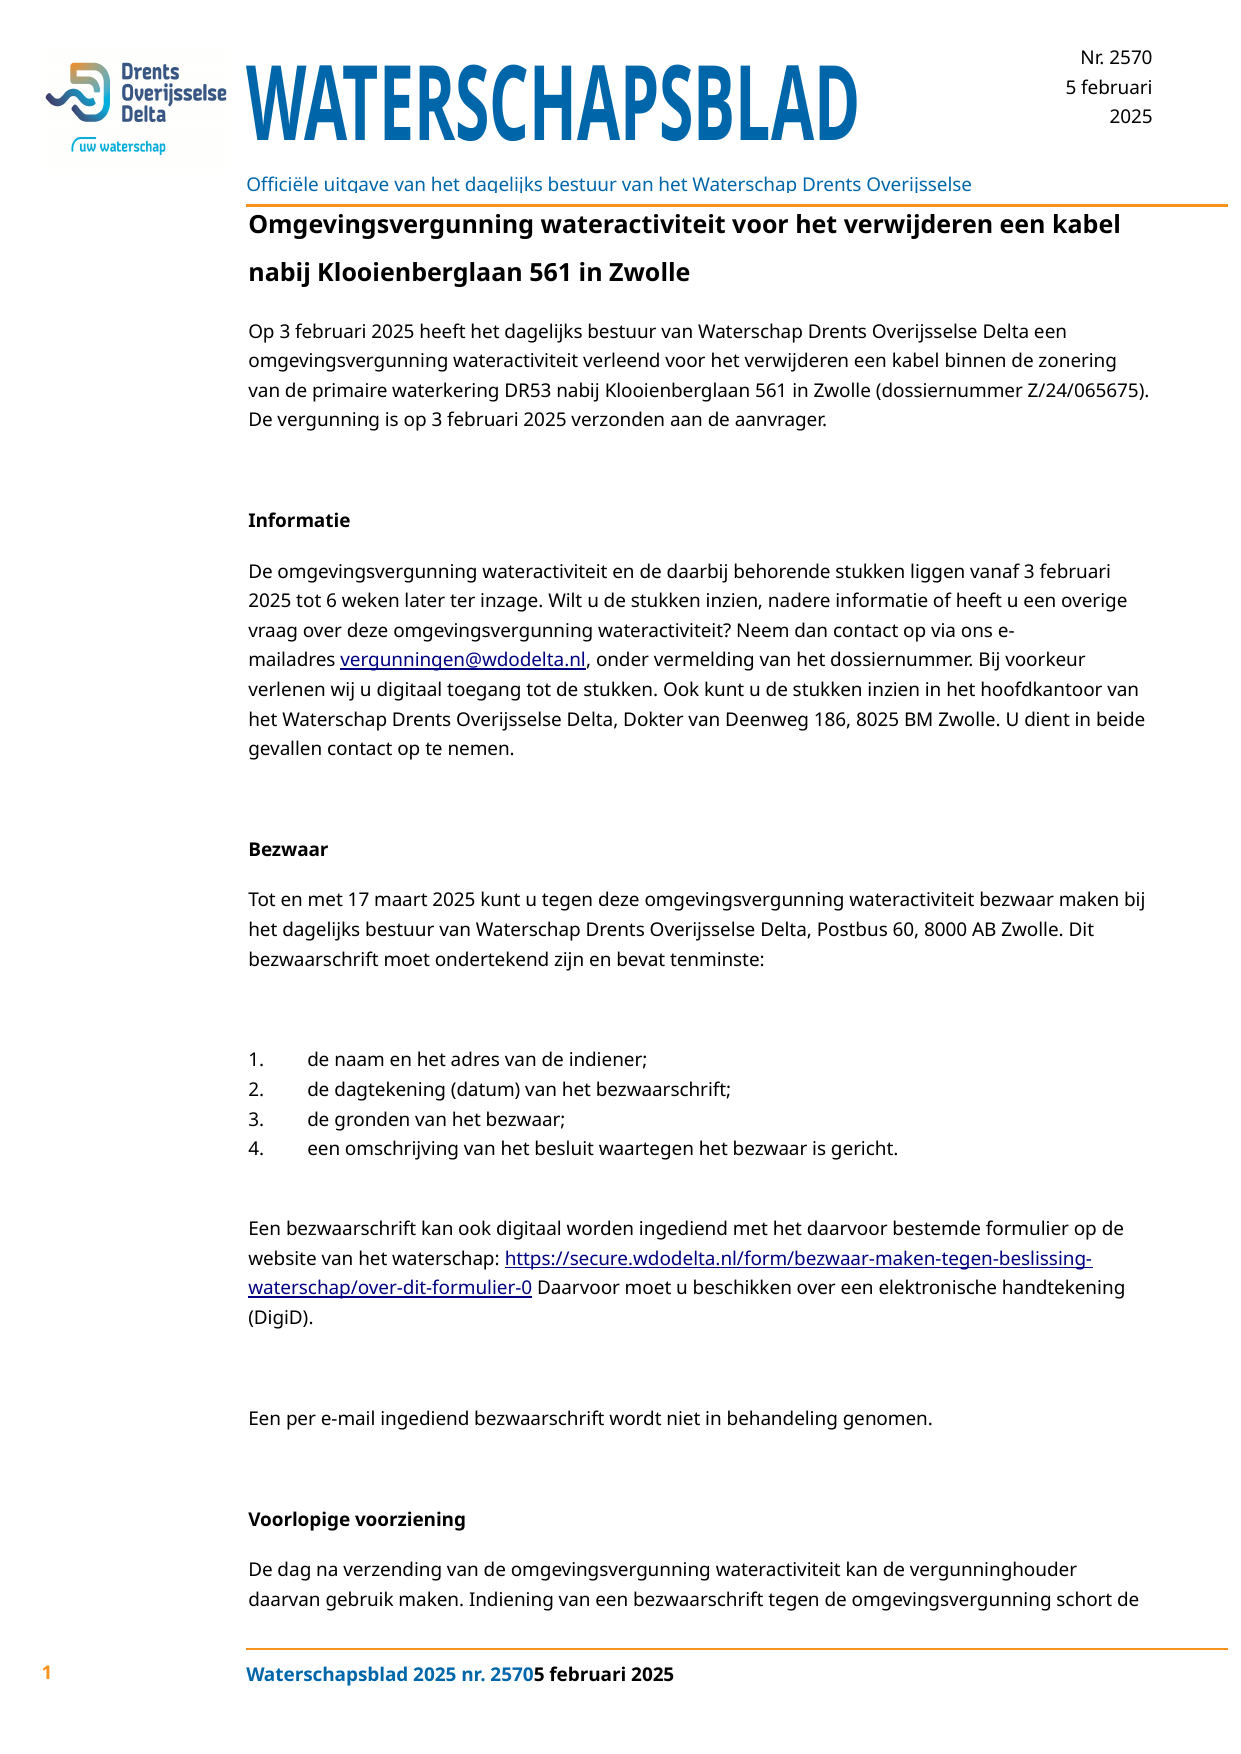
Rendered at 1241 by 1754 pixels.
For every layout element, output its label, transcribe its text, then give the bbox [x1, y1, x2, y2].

text De dag na verzending van de omgevingsvergunning wateractiviteit kan de vergunninghouder daarvan gebruik maken. Indiening van een bezwaarschrift tegen de omgevingsvergunning schort de [248, 1556, 1152, 1612]
text Tot en met 17 maart 2025 kunt u tegen deze omgevingsvergunning wateractiviteit bezwaar maken bij het dagelijks bestuur van Waterschap Drents Overijsselse Delta, Postbus 60, 8000 AB Zwolle. Dit bezwaarschrift moet ondertekend zijn en bevat tenminste: [248, 887, 1152, 972]
text De omgevingsvergunning wateractiviteit en de daarbij behorende stukken liggen vanaf 3 februari 2025 tot 6 weken later ter inzage. Wilt u de stukken inzien, nadere informatie of heeft u een overige vraag over deze omgevingsvergunning wateractiviteit? Neem dan contact op via ons e-mailadres vergunningen@wdodelta.nl, onder vermelding van het dossiernummer. Bij voorkeur verlenen wij u digitaal toegang tot de stukken. Ook kunt u de stukken inzien in het hoofdkantoor van het Waterschap Drents Overijsselse Delta, Dokter van Deenweg 186, 8025 BM Zwolle. U dient in beide gevallen contact op te nemen. [248, 558, 1152, 761]
text Voorlopige voorziening [248, 1506, 1152, 1532]
text Bezwaar [248, 836, 1152, 862]
text Een per e-mail ingediend bezwaarschrift wordt niet in behandeling genomen. [248, 1405, 1152, 1431]
list een omschrijving van het besluit waartegen het bezwaar is gericht. [248, 1135, 1152, 1161]
list de gronden van het bezwaar; [248, 1106, 1152, 1132]
list de dagtekening (datum) van het bezwaarschrift; [248, 1076, 1152, 1102]
text Op 3 februari 2025 heeft het dagelijks bestuur van Waterschap Drents Overijsselse Delta een omgevingsvergunning wateractiviteit verleend voor het verwijderen een kabel binnen de zonering van de primaire waterkering DR53 nabij Klooienberglaan 561 in Zwolle (dossiernummer Z/24/065675). De vergunning is op 3 februari 2025 verzonden aan de aanvrager. [248, 318, 1152, 432]
text Omgevingsvergunning wateractiviteit voor het verwijderen een kabel nabij Klooienberglaan 561 in Zwolle [248, 207, 1152, 288]
text Informatie [248, 507, 1152, 533]
picture [41, 47, 231, 172]
text Een bezwaarschrift kan ook digitaal worden ingediend met het daarvoor bestemde formulier op de website van het waterschap: https://secure.wdodelta.nl/form/bezwaar-maken-tegen-beslissing-waterschap/over-dit-formulier-0 Daarvoor moet u beschikken over een elektronische handtekening (DigiD). [248, 1215, 1152, 1330]
list de naam en het adres van de indiener; [248, 1047, 1152, 1072]
